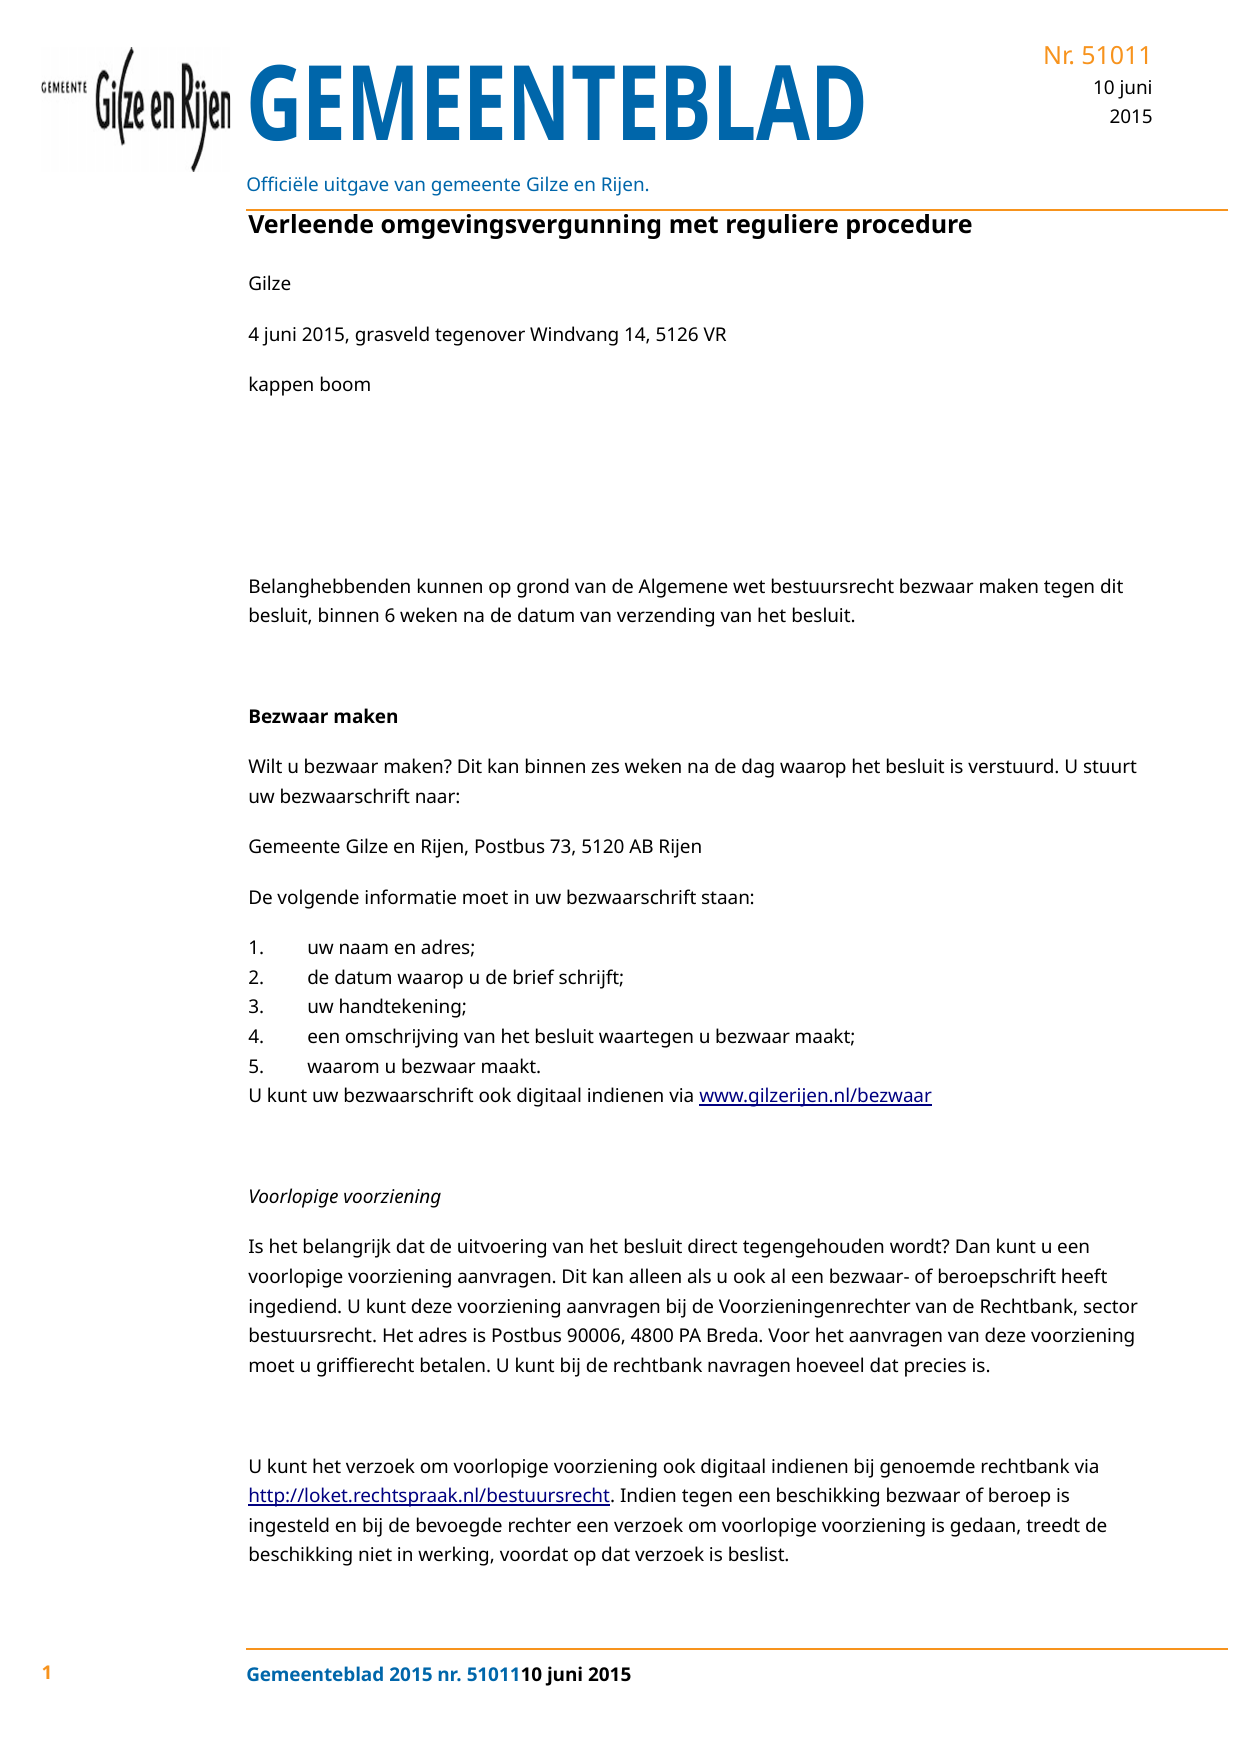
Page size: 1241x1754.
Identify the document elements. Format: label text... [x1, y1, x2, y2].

text Belanghebbenden kunnen op grond van de Algemene wet bestuursrecht bezwaar maken tegen dit besluit, binnen 6 weken na de datum van verzending van het besluit. [248, 573, 1152, 628]
list een omschrijving van het besluit waartegen u bezwaar maakt; [248, 1023, 1152, 1049]
text Wilt u bezwaar maken? Dit kan binnen zes weken na de dag waarop het besluit is verstuurd. U stuurt uw bezwaarschrift naar: [248, 754, 1152, 809]
text kappen boom [248, 371, 1152, 397]
text Is het belangrijk dat de uitvoering van het besluit direct tegengehouden wordt? Dan kunt u een voorlopige voorziening aanvragen. Dit kan alleen als u ook al een bezwaar- of beroepschrift heeft ingediend. U kunt deze voorziening aanvragen bij de Voorzieningenrechter van de Rechtbank, sector bestuursrecht. Het adres is Postbus 90006, 4800 PA Breda. Voor het aanvragen van deze voorziening moet u griffierecht betalen. U kunt bij de rechtbank navragen hoeveel dat precies is. [248, 1234, 1152, 1378]
text Bezwaar maken [248, 703, 1152, 729]
text Voorlopige voorziening [248, 1183, 1152, 1209]
text U kunt het verzoek om voorlopige voorziening ook digitaal indienen bij genoemde rechtbank via http://loket.rechtspraak.nl/bestuursrecht. Indien tegen een beschikking bezwaar of beroep is ingesteld en bij de bevoegde rechter een verzoek om voorlopige voorziening is gedaan, treedt de beschikking niet in werking, voordat op dat verzoek is beslist. [248, 1453, 1152, 1567]
list uw naam en adres; [248, 934, 1152, 960]
list de datum waarop u de brief schrijft; [248, 964, 1152, 990]
text Verleende omgevingsvergunning met reguliere procedure [248, 211, 1152, 241]
text Gilze [248, 270, 1152, 296]
picture [41, 47, 231, 172]
text 4 juni 2015, grasveld tegenover Windvang 14, 5126 VR [248, 321, 1152, 346]
text U kunt uw bezwaarschrift ook digitaal indienen via www.gilzerijen.nl/bezwaar [248, 1082, 1152, 1108]
text Gemeente Gilze en Rijen, Postbus 73, 5120 AB Rijen [248, 834, 1152, 859]
list waarom u bezwaar maakt. [248, 1053, 1152, 1078]
list uw handtekening; [248, 994, 1152, 1019]
text De volgende informatie moet in uw bezwaarschrift staan: [248, 884, 1152, 910]
